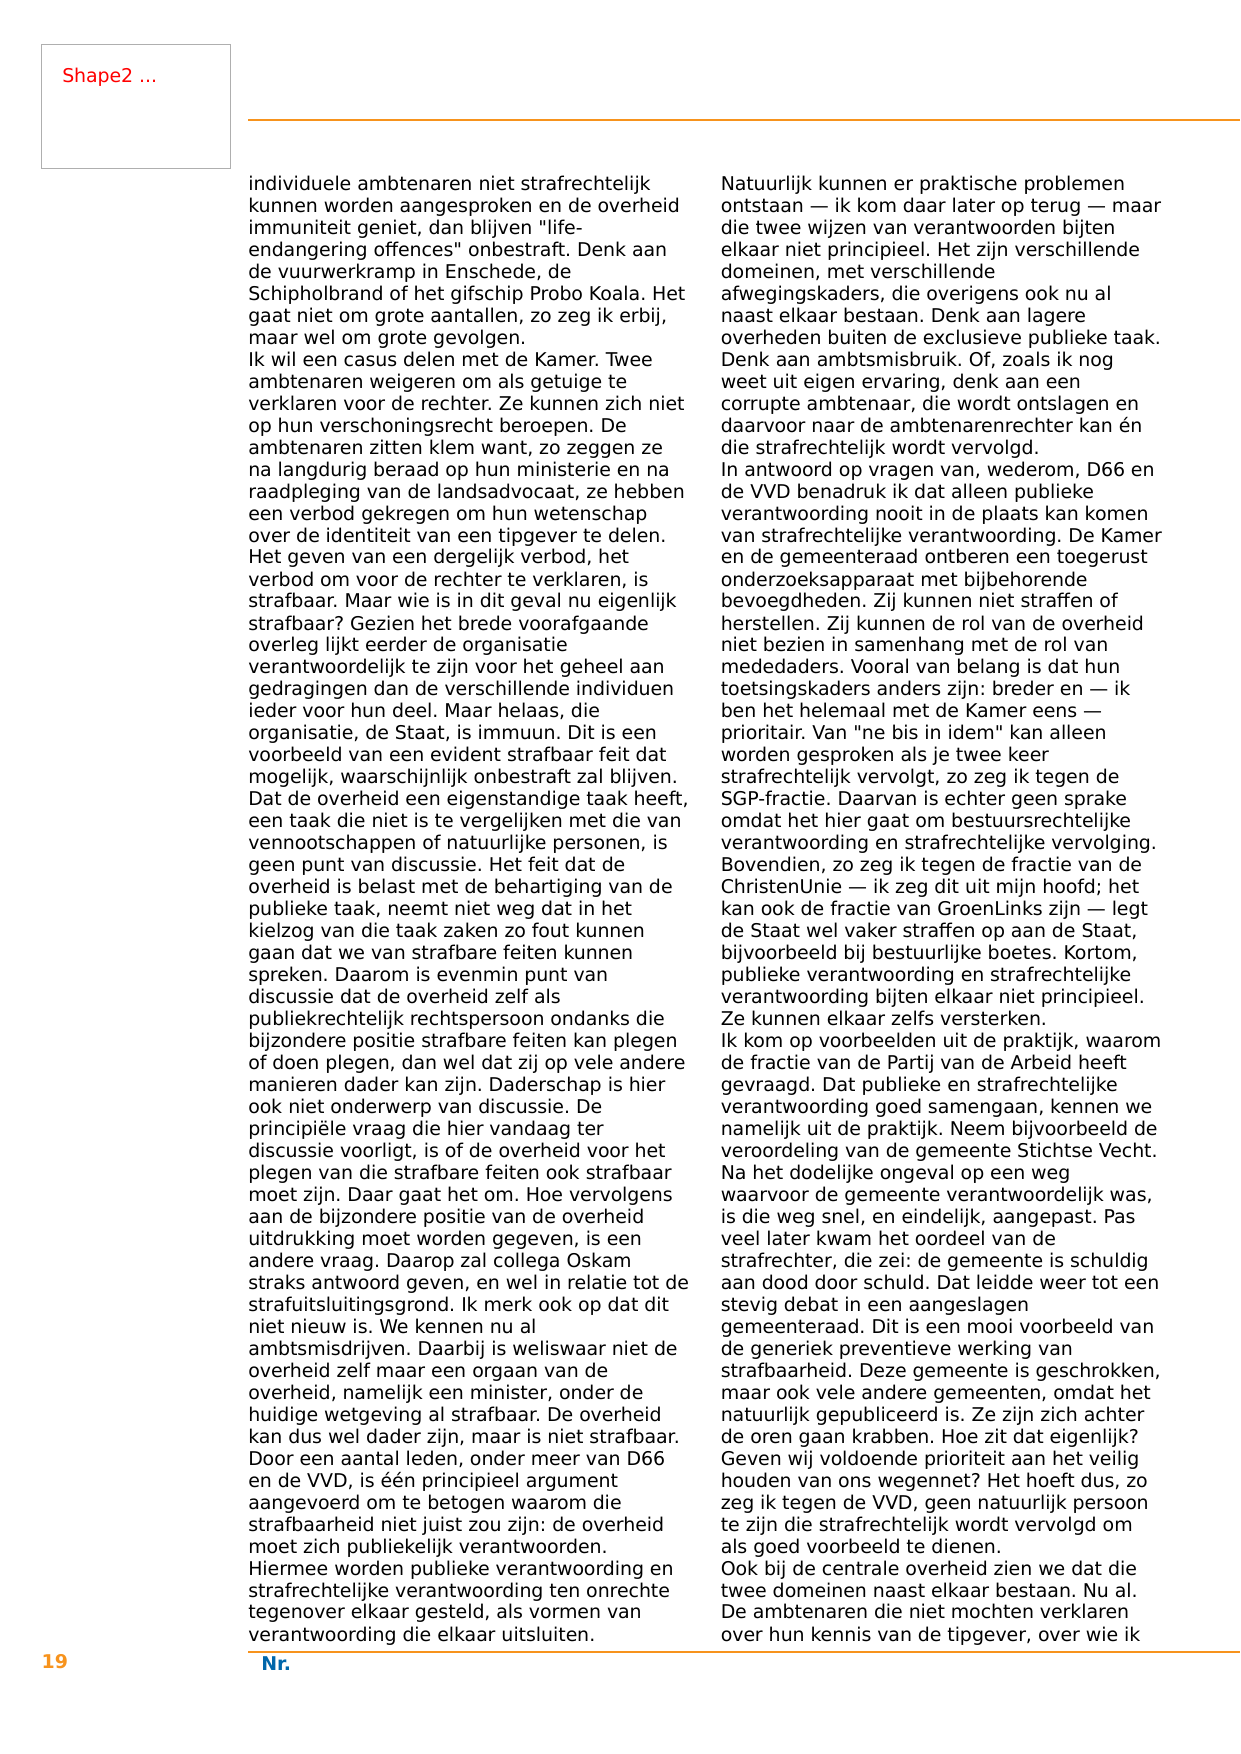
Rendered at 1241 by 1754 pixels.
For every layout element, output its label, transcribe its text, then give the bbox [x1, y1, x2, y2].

text Ik kom op voorbeelden uit de praktijk, waarom de fractie van de Partij van de Arbeid heeft gevraagd. Dat publieke en strafrechtelijke verantwoording goed samengaan, kennen we namelijk uit de praktijk. Neem bijvoorbeeld de veroordeling van de gemeente Stichtse Vecht. Na het dodelijke ongeval op een weg waarvoor de gemeente verantwoordelijk was, is die weg snel, en eindelijk, aangepast. Pas veel later kwam het oordeel van de strafrechter, die zei: de gemeente is schuldig aan dood door schuld. Dat leidde weer tot een stevig debat in een aangeslagen gemeenteraad. Dit is een mooi voorbeeld van de generiek preventieve werking van strafbaarheid. Deze gemeente is geschrokken, maar ook vele andere gemeenten, omdat het natuurlijk gepubliceerd is. Ze zijn zich achter de oren gaan krabben. Hoe zit dat eigenlijk? Geven wij voldoende prioriteit aan het veilig houden van ons wegennet? Het hoeft dus, zo zeg ik tegen de VVD, geen natuurlijk persoon te zijn die strafrechtelijk wordt vervolgd om als goed voorbeeld te dienen. [721, 1030, 1163, 1557]
text Dat de overheid een eigenstandige taak heeft, een taak die niet is te vergelijken met die van vennootschappen of natuurlijke personen, is geen punt van discussie. Het feit dat de overheid is belast met de behartiging van de publieke taak, neemt niet weg dat in het kielzog van die taak zaken zo fout kunnen gaan dat we van strafbare feiten kunnen spreken. Daarom is evenmin punt van discussie dat de overheid zelf als publiekrechtelijk rechtspersoon ondanks die bijzondere positie strafbare feiten kan plegen of doen plegen, dan wel dat zij op vele andere manieren dader kan zijn. Daderschap is hier ook niet onderwerp van discussie. De principiële vraag die hier vandaag ter discussie voorligt, is of de overheid voor het plegen van die strafbare feiten ook strafbaar moet zijn. Daar gaat het om. Hoe vervolgens aan de bijzondere positie van de overheid uitdrukking moet worden gegeven, is een andere vraag. Daarop zal collega Oskam straks antwoord geven, en wel in relatie tot de strafuitsluitingsgrond. Ik merk ook op dat dit niet nieuw is. We kennen nu al ambtsmisdrijven. Daarbij is weliswaar niet de overheid zelf maar een orgaan van de overheid, namelijk een minister, onder de huidige wetgeving al strafbaar. De overheid kan dus wel dader zijn, maar is niet strafbaar. [248, 788, 691, 1448]
text Ook bij de centrale overheid zien we dat die twee domeinen naast elkaar bestaan. Nu al. De ambtenaren die niet mochten verklaren over hun kennis van de tipgever, over wie ik [721, 1557, 1163, 1645]
text Door een aantal leden, onder meer van D66 en de VVD, is één principieel argument aangevoerd om te betogen waarom die strafbaarheid niet juist zou zijn: de overheid moet zich publiekelijk verantwoorden. Hiermee worden publieke verantwoording en strafrechtelijke verantwoording ten onrechte tegenover elkaar gesteld, als vormen van verantwoording die elkaar uitsluiten. [248, 1448, 691, 1645]
text In antwoord op vragen van, wederom, D66 en de VVD benadruk ik dat alleen publieke verantwoording nooit in de plaats kan komen van strafrechtelijke verantwoording. De Kamer en de gemeenteraad ontberen een toegerust onderzoeksapparaat met bijbehorende bevoegdheden. Zij kunnen niet straffen of herstellen. Zij kunnen de rol van de overheid niet bezien in samenhang met de rol van mededaders. Vooral van belang is dat hun toetsingskaders anders zijn: breder en — ik ben het helemaal met de Kamer eens — prioritair. Van "ne bis in idem" kan alleen worden gesproken als je twee keer strafrechtelijk vervolgt, zo zeg ik tegen de SGP-fractie. Daarvan is echter geen sprake omdat het hier gaat om bestuursrechtelijke verantwoording en strafrechtelijke vervolging. Bovendien, zo zeg ik tegen de fractie van de ChristenUnie — ik zeg dit uit mijn hoofd; het kan ook de fractie van GroenLinks zijn — legt de Staat wel vaker straffen op aan de Staat, bijvoorbeeld bij bestuurlijke boetes. Kortom, publieke verantwoording en strafrechtelijke verantwoording bijten elkaar niet principieel. Ze kunnen elkaar zelfs versterken. [721, 458, 1163, 1030]
text Natuurlijk kunnen er praktische problemen ontstaan — ik kom daar later op terug — maar die twee wijzen van verantwoorden bijten elkaar niet principieel. Het zijn verschillende domeinen, met verschillende afwegingskaders, die overigens ook nu al naast elkaar bestaan. Denk aan lagere overheden buiten de exclusieve publieke taak. Denk aan ambtsmisbruik. Of, zoals ik nog weet uit eigen ervaring, denk aan een corrupte ambtenaar, die wordt ontslagen en daarvoor naar de ambtenarenrechter kan én die strafrechtelijk wordt vervolgd. [721, 173, 1163, 458]
text individuele ambtenaren niet strafrechtelijk kunnen worden aangesproken en de overheid immuniteit geniet, dan blijven "life-endangering offences" onbestraft. Denk aan de vuurwerkramp in Enschede, de Schipholbrand of het gifschip Probo Koala. Het gaat niet om grote aantallen, zo zeg ik erbij, maar wel om grote gevolgen. [248, 173, 691, 349]
text Ik wil een casus delen met de Kamer. Twee ambtenaren weigeren om als getuige te verklaren voor de rechter. Ze kunnen zich niet op hun verschoningsrecht beroepen. De ambtenaren zitten klem want, zo zeggen ze na langdurig beraad op hun ministerie en na raadpleging van de landsadvocaat, ze hebben een verbod gekregen om hun wetenschap over de identiteit van een tipgever te delen. Het geven van een dergelijk verbod, het verbod om voor de rechter te verklaren, is strafbaar. Maar wie is in dit geval nu eigenlijk strafbaar? Gezien het brede voorafgaande overleg lijkt eerder de organisatie verantwoordelijk te zijn voor het geheel aan gedragingen dan de verschillende individuen ieder voor hun deel. Maar helaas, die organisatie, de Staat, is immuun. Dit is een voorbeeld van een evident strafbaar feit dat mogelijk, waarschijnlijk onbestraft zal blijven. [248, 349, 691, 788]
